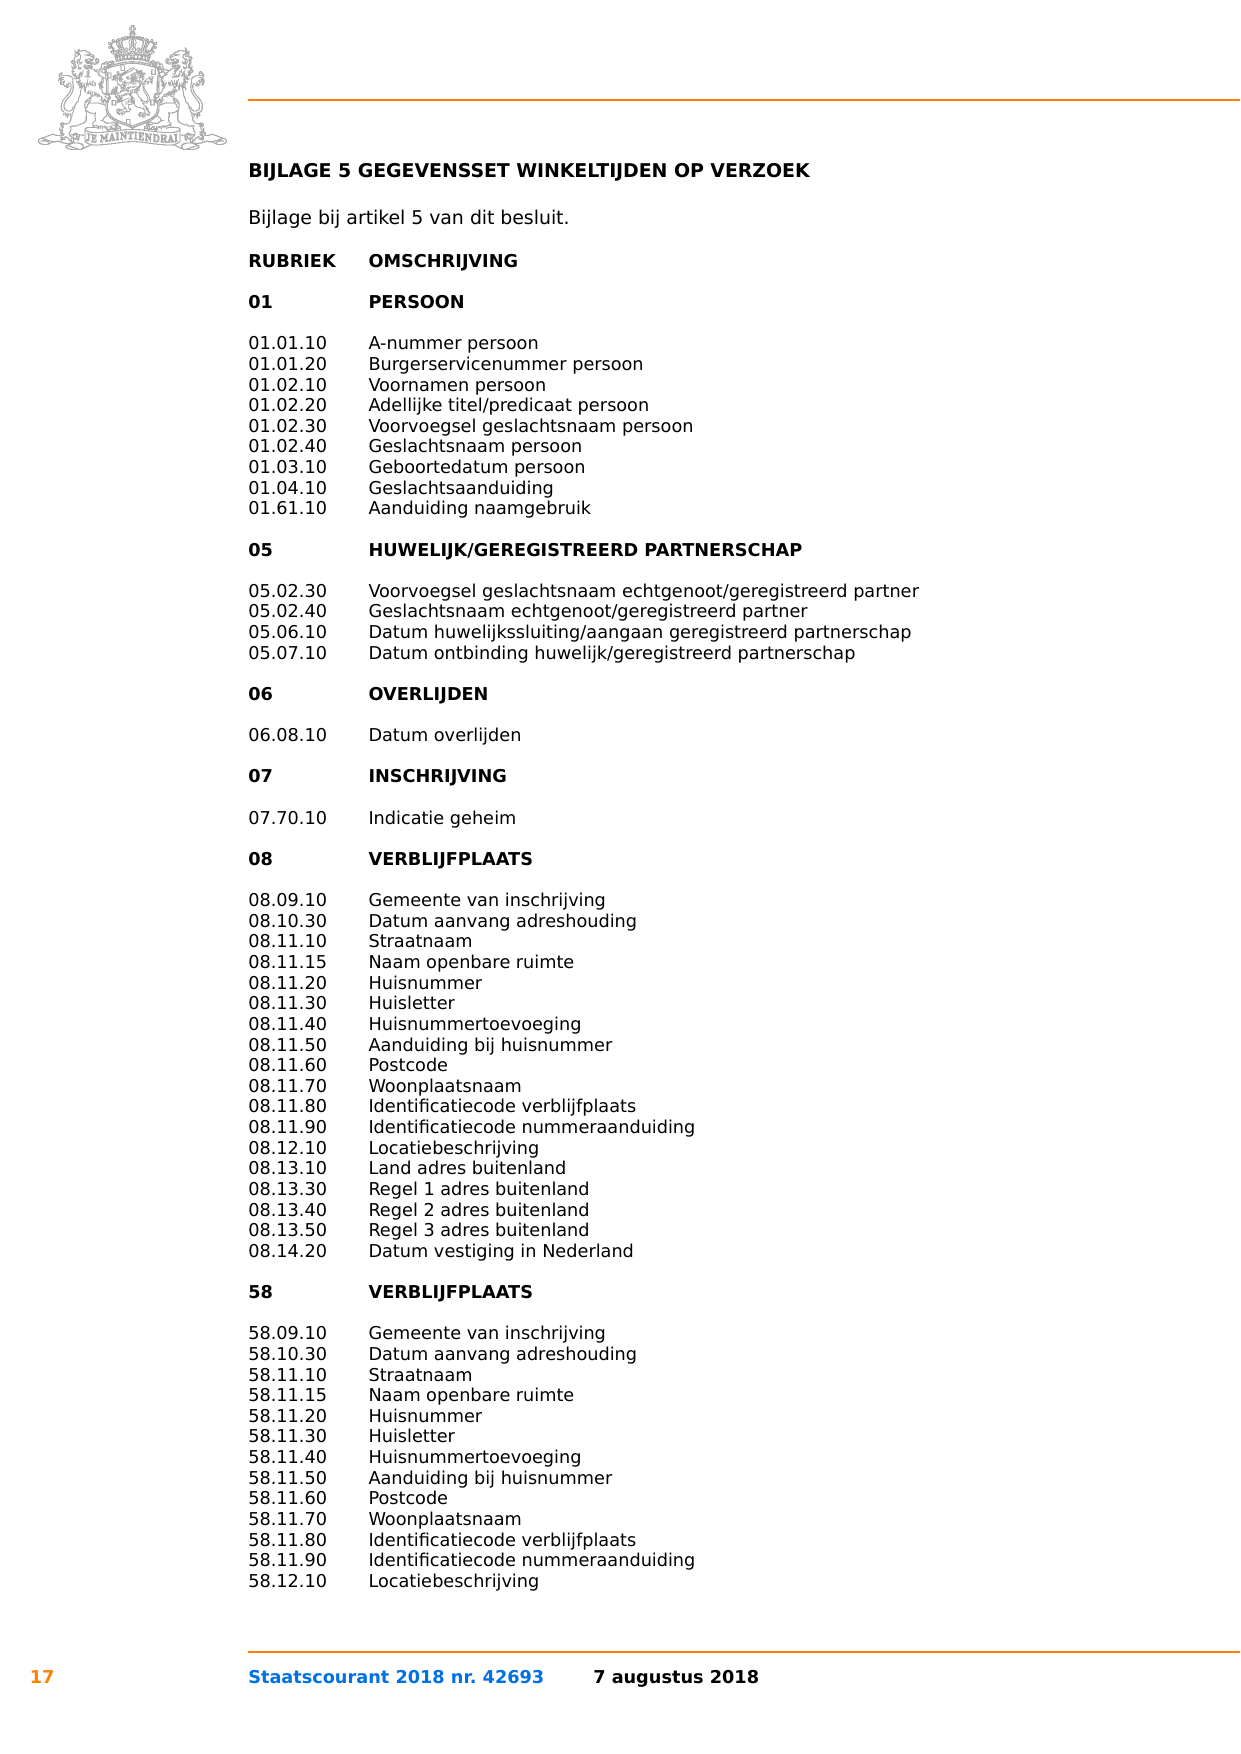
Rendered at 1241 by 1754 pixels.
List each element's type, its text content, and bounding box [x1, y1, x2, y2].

table_cell INSCHRIJVING [363, 766, 1163, 787]
table_cell Huisnummertoevoeging [363, 1014, 1163, 1034]
table_cell Postcode [363, 1488, 1163, 1509]
table_cell [248, 560, 362, 581]
table_cell 08.12.10 [248, 1138, 362, 1158]
table_cell Regel 2 adres buitenland [363, 1200, 1163, 1220]
table_cell 01 [248, 292, 362, 313]
table_cell Voorvoegsel geslachtsnaam persoon [363, 416, 1163, 436]
table_cell 05 [248, 540, 362, 560]
table_cell 01.02.20 [248, 395, 362, 416]
table_cell [248, 1261, 362, 1282]
table_cell Land adres buitenland [363, 1158, 1163, 1179]
table_cell Datum aanvang adreshouding [363, 1344, 1163, 1364]
table_cell 08.11.60 [248, 1055, 362, 1076]
table_cell [363, 870, 1163, 890]
table_cell 01.01.10 [248, 333, 362, 354]
table_cell Straatnaam [363, 1365, 1163, 1385]
table_cell [363, 705, 1163, 725]
table_cell 58.11.50 [248, 1468, 362, 1488]
table_cell [248, 870, 362, 890]
table_cell 08.13.50 [248, 1220, 362, 1241]
table_cell VERBLIJFPLAATS [363, 849, 1163, 869]
table_cell OVERLIJDEN [363, 684, 1163, 704]
table_cell Geslachtsaanduiding [363, 478, 1163, 498]
table_cell 58.10.30 [248, 1344, 362, 1364]
table_header OMSCHRIJVING [363, 251, 1163, 271]
table_cell [363, 828, 1163, 849]
table_cell 58.11.20 [248, 1406, 362, 1426]
table_cell 08.11.15 [248, 952, 362, 973]
table_cell [363, 1261, 1163, 1282]
table_cell 58.11.40 [248, 1447, 362, 1468]
table_cell 08.11.70 [248, 1076, 362, 1096]
table_cell Datum huwelijkssluiting/aangaan geregistreerd partnerschap [363, 622, 1163, 643]
table_cell Naam openbare ruimte [363, 1385, 1163, 1406]
table_cell Woonplaatsnaam [363, 1509, 1163, 1529]
table_cell 07.70.10 [248, 808, 362, 828]
table_cell 08.11.40 [248, 1014, 362, 1034]
table_cell Geboortedatum persoon [363, 457, 1163, 478]
table_cell Postcode [363, 1055, 1163, 1076]
table_cell Indicatie geheim [363, 808, 1163, 828]
table_cell Voorvoegsel geslachtsnaam echtgenoot/geregistreerd partner [363, 581, 1163, 601]
table_cell 08.11.20 [248, 973, 362, 993]
table_cell [363, 787, 1163, 808]
picture [38, 25, 227, 150]
table_cell Identificatiecode verblijfplaats [363, 1530, 1163, 1550]
table_cell [248, 519, 362, 539]
table_cell 08.10.30 [248, 911, 362, 931]
table_cell 06 [248, 684, 362, 704]
table_cell Huisletter [363, 993, 1163, 1014]
table_cell Straatnaam [363, 931, 1163, 952]
table_cell [363, 663, 1163, 684]
table_cell Gemeente van inschrijving [363, 1323, 1163, 1344]
table_cell 58.11.90 [248, 1550, 362, 1571]
table_cell 58.12.10 [248, 1571, 362, 1591]
table_cell 08.11.90 [248, 1117, 362, 1138]
table_cell 01.01.20 [248, 354, 362, 374]
table_cell Datum aanvang adreshouding [363, 911, 1163, 931]
table_cell 05.02.30 [248, 581, 362, 601]
table_cell Regel 1 adres buitenland [363, 1179, 1163, 1199]
table_cell Datum ontbinding huwelijk/geregistreerd partnerschap [363, 643, 1163, 663]
table_cell [248, 746, 362, 766]
table_cell Datum overlijden [363, 725, 1163, 746]
table_cell PERSOON [363, 292, 1163, 313]
table_cell Gemeente van inschrijving [363, 890, 1163, 911]
table_cell Geslachtsnaam echtgenoot/geregistreerd partner [363, 601, 1163, 622]
table_header RUBRIEK [248, 251, 362, 271]
table_cell 01.02.10 [248, 375, 362, 395]
table_cell 08.13.10 [248, 1158, 362, 1179]
table_cell 05.06.10 [248, 622, 362, 643]
table_cell 58.11.10 [248, 1365, 362, 1385]
table_cell 58.09.10 [248, 1323, 362, 1344]
table_cell 08 [248, 849, 362, 869]
table_cell 01.02.30 [248, 416, 362, 436]
table_cell 08.13.30 [248, 1179, 362, 1199]
table_cell 06.08.10 [248, 725, 362, 746]
table_cell 05.07.10 [248, 643, 362, 663]
table_cell Aanduiding naamgebruik [363, 498, 1163, 519]
table_cell Woonplaatsnaam [363, 1076, 1163, 1096]
table_cell Naam openbare ruimte [363, 952, 1163, 973]
table_cell 58.11.80 [248, 1530, 362, 1550]
table_cell Locatiebeschrijving [363, 1571, 1163, 1591]
table_cell Identificatiecode nummeraanduiding [363, 1117, 1163, 1138]
table_cell [248, 1303, 362, 1323]
table_cell 58 [248, 1282, 362, 1303]
table_cell 58.11.70 [248, 1509, 362, 1529]
table_cell 01.02.40 [248, 436, 362, 457]
table_cell 58.11.30 [248, 1426, 362, 1447]
table_cell 01.03.10 [248, 457, 362, 478]
table_cell 01.04.10 [248, 478, 362, 498]
table_cell 05.02.40 [248, 601, 362, 622]
table_cell Adellijke titel/predicaat persoon [363, 395, 1163, 416]
table_cell Identificatiecode nummeraanduiding [363, 1550, 1163, 1571]
table_cell Huisletter [363, 1426, 1163, 1447]
table_cell 58.11.15 [248, 1385, 362, 1406]
table_cell 08.11.80 [248, 1096, 362, 1117]
table_cell Regel 3 adres buitenland [363, 1220, 1163, 1241]
table_cell HUWELIJK/GEREGISTREERD PARTNERSCHAP [363, 540, 1163, 560]
table_cell [248, 271, 362, 292]
table_cell VERBLIJFPLAATS [363, 1282, 1163, 1303]
table_cell Geslachtsnaam persoon [363, 436, 1163, 457]
table_cell 08.11.30 [248, 993, 362, 1014]
table_cell [363, 313, 1163, 333]
table_cell Locatiebeschrijving [363, 1138, 1163, 1158]
text Bijlage bij artikel 5 van dit besluit. [248, 207, 1163, 229]
table_cell [363, 560, 1163, 581]
table_cell Identificatiecode verblijfplaats [363, 1096, 1163, 1117]
table_cell [363, 519, 1163, 539]
table_cell [248, 787, 362, 808]
table_cell Aanduiding bij huisnummer [363, 1035, 1163, 1055]
table_cell Aanduiding bij huisnummer [363, 1468, 1163, 1488]
table_cell [363, 271, 1163, 292]
table_cell 01.61.10 [248, 498, 362, 519]
table_cell 08.11.50 [248, 1035, 362, 1055]
table_cell 08.14.20 [248, 1241, 362, 1261]
table_cell 08.13.40 [248, 1200, 362, 1220]
table_cell [248, 705, 362, 725]
table_cell [363, 1303, 1163, 1323]
table_cell A-nummer persoon [363, 333, 1163, 354]
table_cell 58.11.60 [248, 1488, 362, 1509]
table_cell [248, 828, 362, 849]
table_cell [248, 663, 362, 684]
table_cell Burgerservicenummer persoon [363, 354, 1163, 374]
table_cell Voornamen persoon [363, 375, 1163, 395]
table_cell 08.11.10 [248, 931, 362, 952]
table_cell Datum vestiging in Nederland [363, 1241, 1163, 1261]
subtitle BIJLAGE 5 GEGEVENSSET WINKELTIJDEN OP VERZOEK [248, 160, 1163, 182]
table_cell Huisnummer [363, 1406, 1163, 1426]
table_cell [363, 746, 1163, 766]
table_cell 08.09.10 [248, 890, 362, 911]
table_cell Huisnummertoevoeging [363, 1447, 1163, 1468]
table_cell Huisnummer [363, 973, 1163, 993]
table_cell [248, 313, 362, 333]
table_cell 07 [248, 766, 362, 787]
